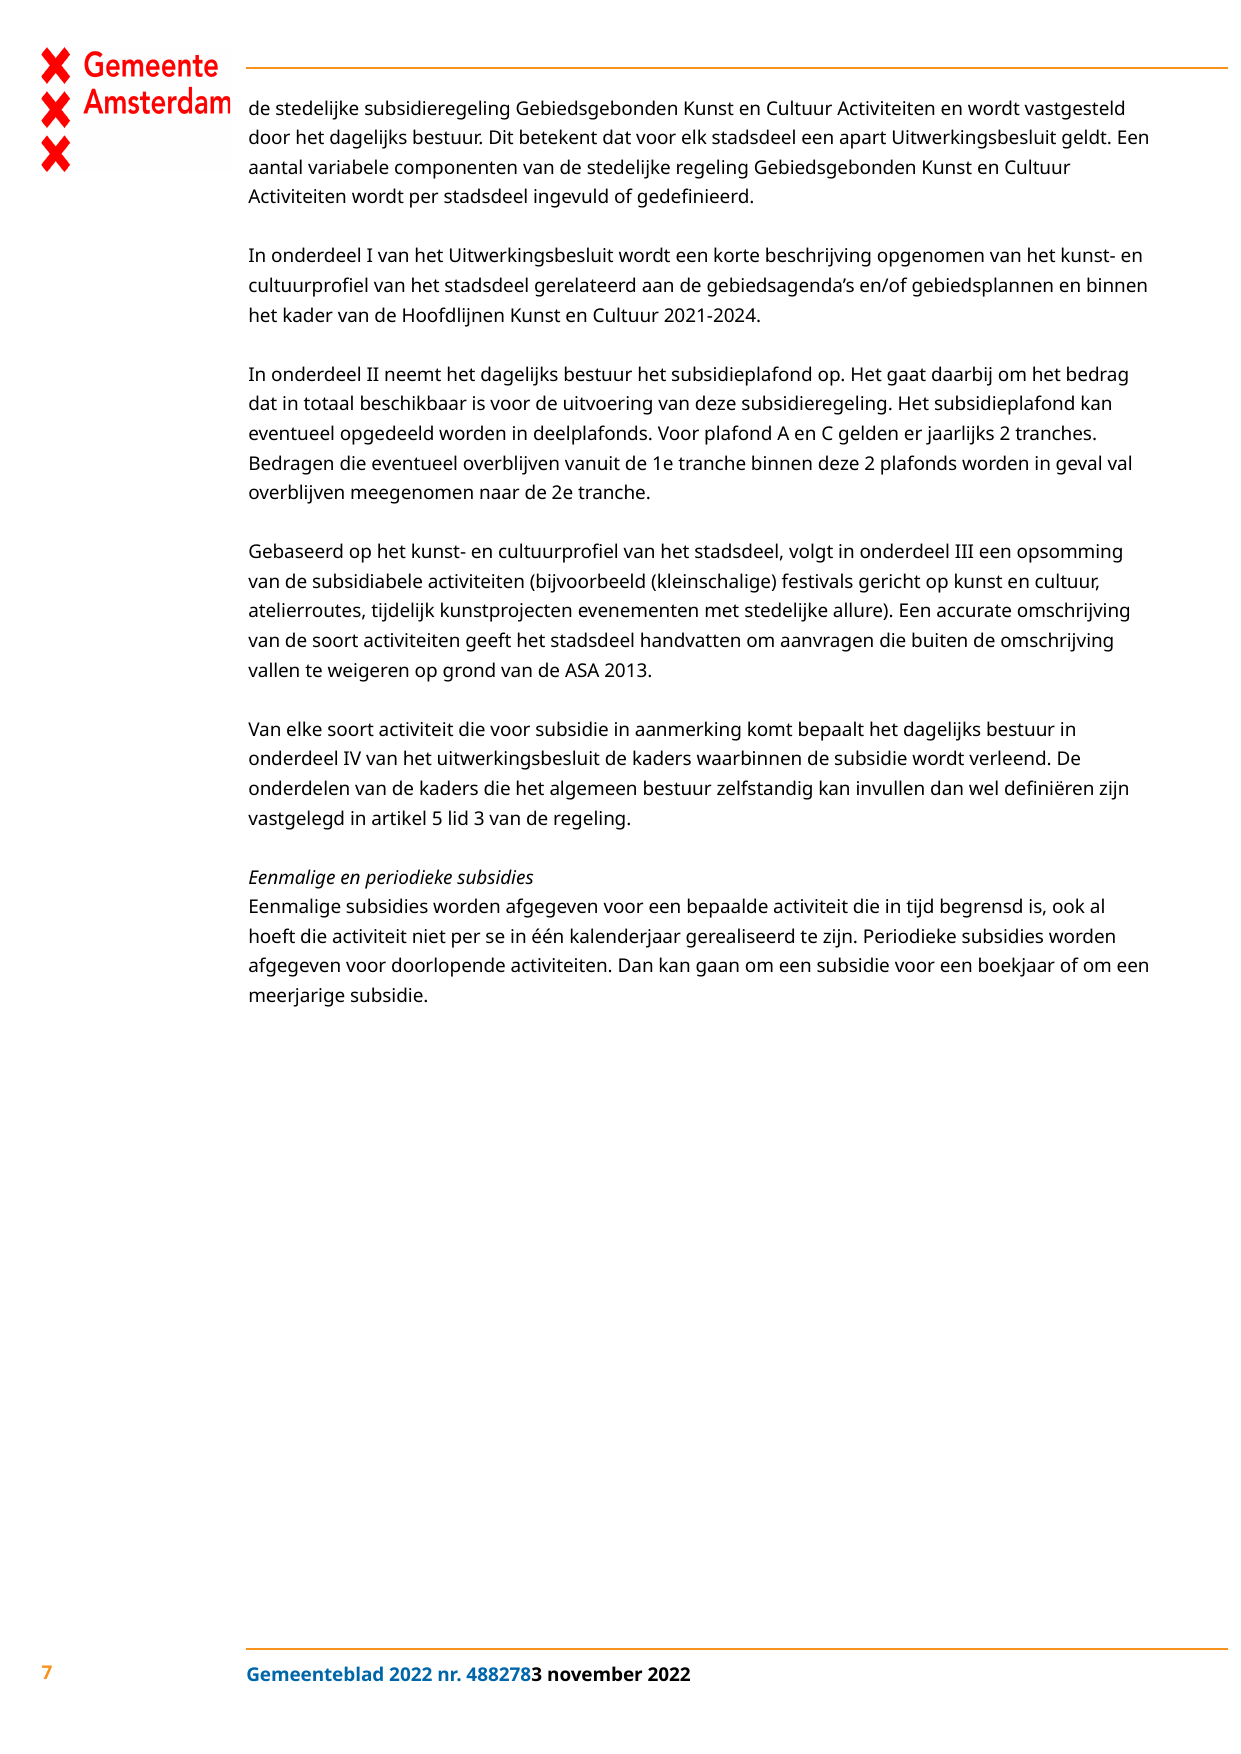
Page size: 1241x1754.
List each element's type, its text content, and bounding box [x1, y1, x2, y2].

text Gebaseerd op het kunst- en cultuurprofiel van het stadsdeel, volgt in onderdeel III een opsomming van de subsidiabele activiteiten (bijvoorbeeld (kleinschalige) festivals gericht op kunst en cultuur, atelierroutes, tijdelijk kunstprojecten evenementen met stedelijke allure). Een accurate omschrijving van de soort activiteiten geeft het stadsdeel handvatten om aanvragen die buiten de omschrijving vallen te weigeren op grond van de ASA 2013. [248, 538, 1152, 683]
text Van elke soort activiteit die voor subsidie in aanmerking komt bepaalt het dagelijks bestuur in onderdeel IV van het uitwerkingsbesluit de kaders waarbinnen de subsidie wordt verleend. De onderdelen van de kaders die het algemeen bestuur zelfstandig kan invullen dan wel definiëren zijn vastgelegd in artikel 5 lid 3 van de regeling. [248, 716, 1152, 831]
text In onderdeel II neemt het dagelijks bestuur het subsidieplafond op. Het gaat daarbij om het bedrag dat in totaal beschikbaar is voor de uitvoering van deze subsidieregeling. Het subsidieplafond kan eventueel opgedeeld worden in deelplafonds. Voor plafond A en C gelden er jaarlijks 2 tranches. Bedragen die eventueel overblijven vanuit de 1e tranche binnen deze 2 plafonds worden in geval val overblijven meegenomen naar de 2e tranche. [248, 361, 1152, 505]
text In onderdeel I van het Uitwerkingsbesluit wordt een korte beschrijving opgenomen van het kunst- en cultuurprofiel van het stadsdeel gerelateerd aan de gebiedsagenda’s en/of gebiedsplannen en binnen het kader van de Hoofdlijnen Kunst en Cultuur 2021-2024. [248, 243, 1152, 328]
text Eenmalige subsidies worden afgegeven voor een bepaalde activiteit die in tijd begrensd is, ook al hoeft die activiteit niet per se in één kalenderjaar gerealiseerd te zijn. Periodieke subsidies worden afgegeven voor doorlopende activiteiten. Dan kan gaan om een subsidie voor een boekjaar of om een meerjarige subsidie. [248, 893, 1152, 1008]
text Eenmalige en periodieke subsidies [248, 864, 1152, 890]
picture [41, 47, 231, 172]
text de stedelijke subsidieregeling Gebiedsgebonden Kunst en Cultuur Activiteiten en wordt vastgesteld door het dagelijks bestuur. Dit betekent dat voor elk stadsdeel een apart Uitwerkingsbesluit geldt. Een aantal variabele componenten van de stedelijke regeling Gebiedsgebonden Kunst en Cultuur Activiteiten wordt per stadsdeel ingevuld of gedefinieerd. [248, 95, 1152, 209]
